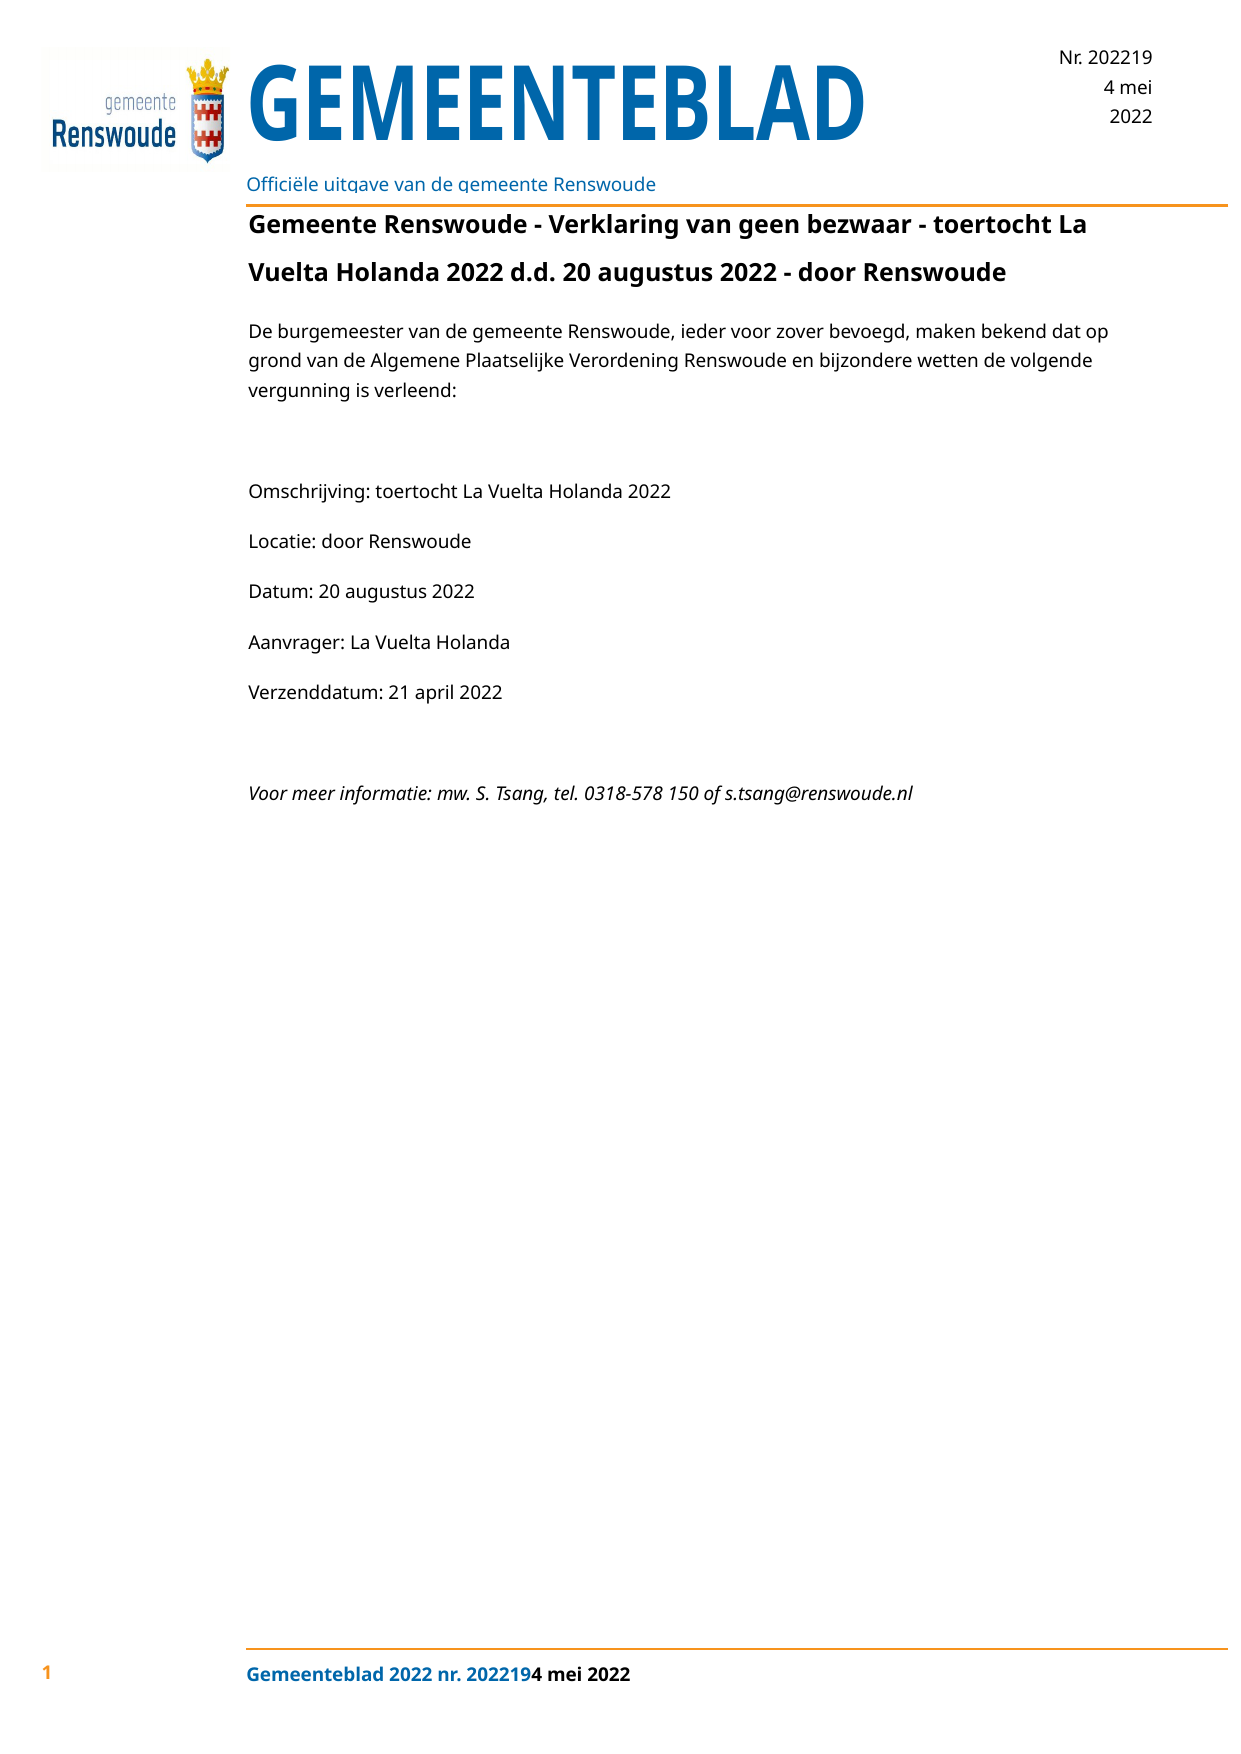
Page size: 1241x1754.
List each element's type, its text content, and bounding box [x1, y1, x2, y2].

text Gemeente Renswoude - Verklaring van geen bezwaar - toertocht La Vuelta Holanda 2022 d.d. 20 augustus 2022 - door Renswoude [248, 207, 1152, 288]
text Voor meer informatie: mw. S. Tsang, tel. 0318-578 150 of s.tsang@renswoude.nl [248, 780, 1152, 806]
text Locatie: door Renswoude [248, 528, 1152, 554]
text Omschrijving: toertocht La Vuelta Holanda 2022 [248, 478, 1152, 504]
text Datum: 20 augustus 2022 [248, 579, 1152, 604]
text De burgemeester van de gemeente Renswoude, ieder voor zover bevoegd, maken bekend dat op grond van de Algemene Plaatselijke Verordening Renswoude en bijzondere wetten de volgende vergunning is verleend: [248, 318, 1152, 403]
text Verzenddatum: 21 april 2022 [248, 679, 1152, 705]
text Aanvrager: La Vuelta Holanda [248, 629, 1152, 655]
picture [41, 47, 231, 172]
